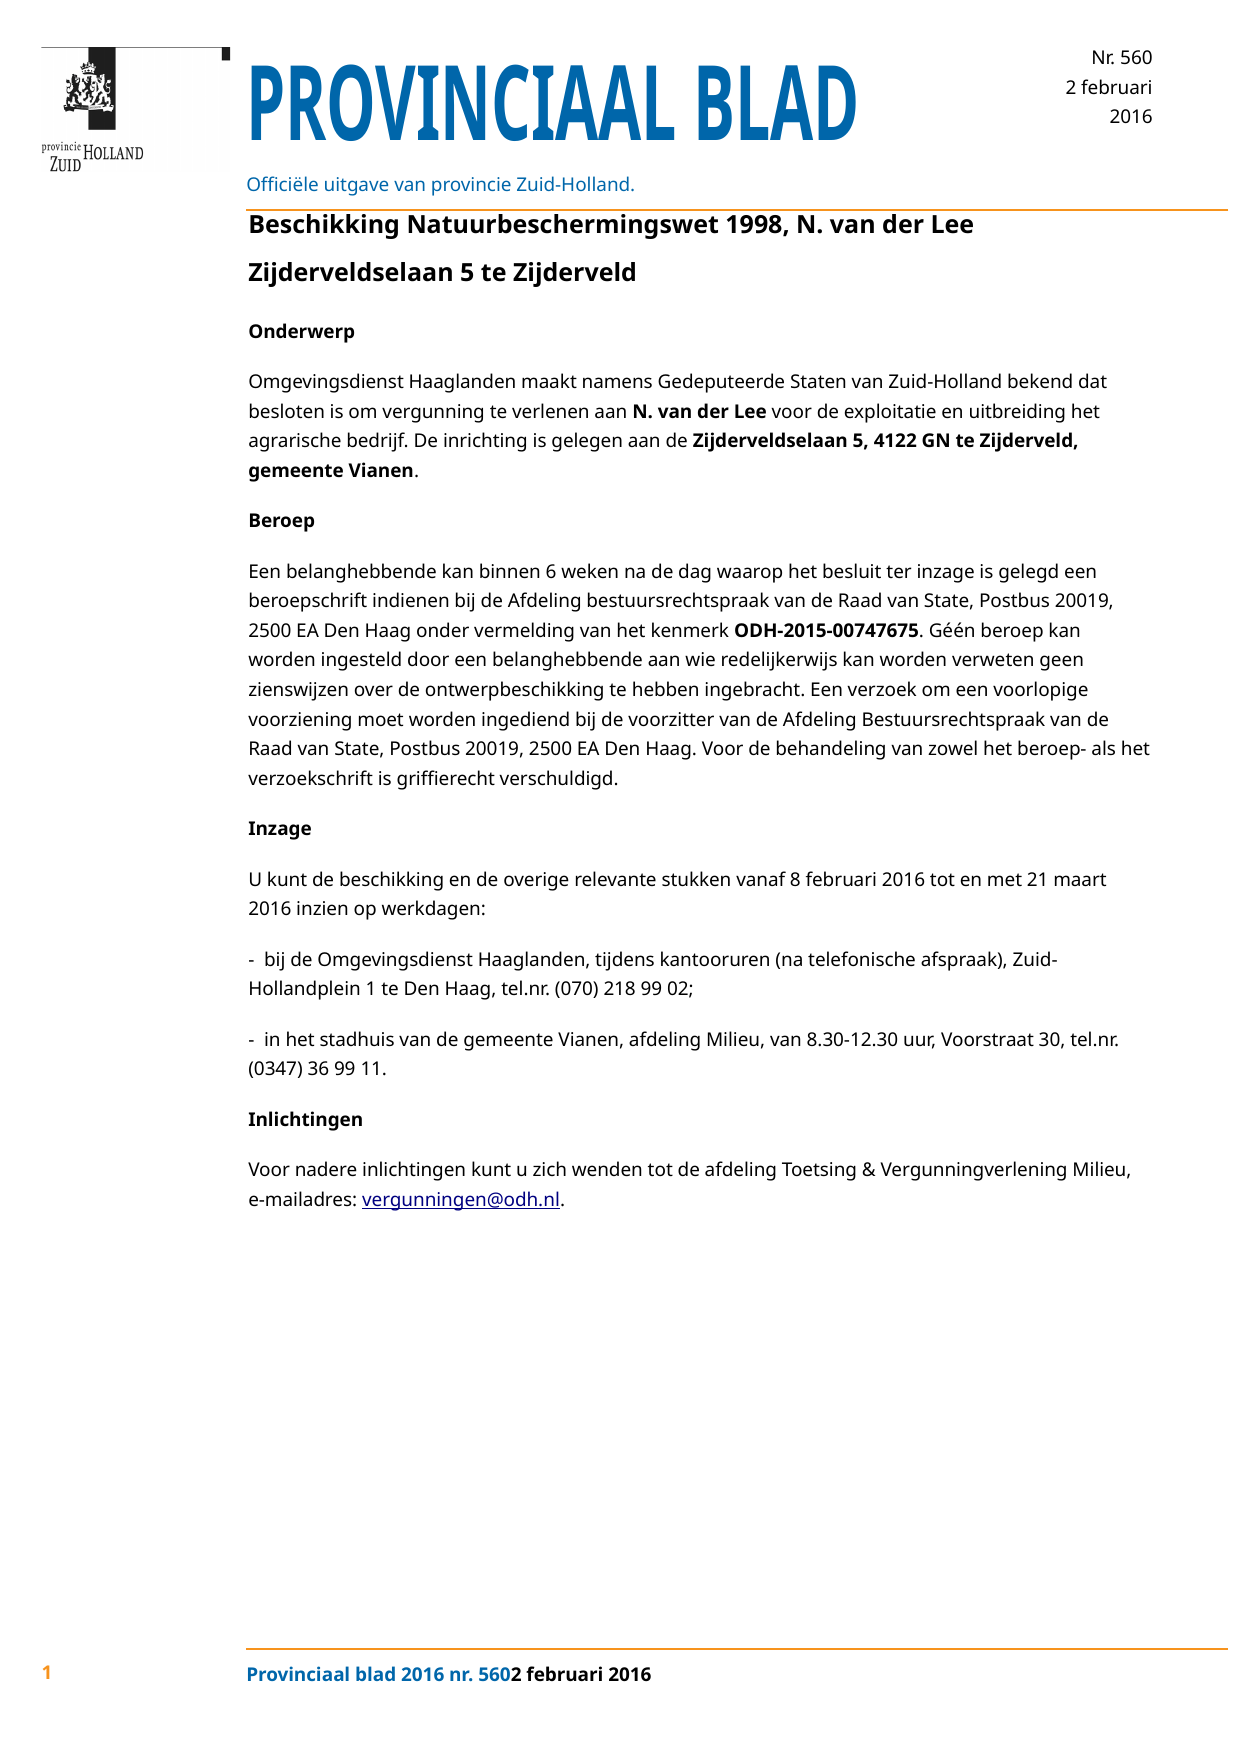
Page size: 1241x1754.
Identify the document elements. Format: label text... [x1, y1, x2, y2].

text Beroep [248, 507, 1152, 533]
text Een belanghebbende kan binnen 6 weken na de dag waarop het besluit ter inzage is gelegd een beroepschrift indienen bij de Afdeling bestuursrechtspraak van de Raad van State, Postbus 20019, 2500 EA Den Haag onder vermelding van het kenmerk ODH-2015-00747675. Géén beroep kan worden ingesteld door een belanghebbende aan wie redelijkerwijs kan worden verweten geen zienswijzen over de ontwerpbeschikking te hebben ingebracht. Een verzoek om een voorlopige voorziening moet worden ingediend bij de voorzitter van de Afdeling Bestuursrechtspraak van de Raad van State, Postbus 20019, 2500 EA Den Haag. Voor de behandeling van zowel het beroep- als het verzoekschrift is griffierecht verschuldigd. [248, 558, 1152, 791]
text - in het stadhuis van de gemeente Vianen, afdeling Milieu, van 8.30-12.30 uur, Voorstraat 30, tel.nr. (0347) 36 99 11. [248, 1026, 1152, 1081]
text Omgevingsdienst Haaglanden maakt namens Gedeputeerde Staten van Zuid-Holland bekend dat besloten is om vergunning te verlenen aan N. van der Lee voor de exploitatie en uitbreiding het agrarische bedrijf. De inrichting is gelegen aan de Zijderveldselaan 5, 4122 GN te Zijderveld, gemeente Vianen. [248, 368, 1152, 483]
text Voor nadere inlichtingen kunt u zich wenden tot de afdeling Toetsing & Vergunningverlening Milieu, e-mailadres: vergunningen@odh.nl. [248, 1156, 1152, 1212]
text Beschikking Natuurbeschermingswet 1998, N. van der Lee Zijderveldselaan 5 te Zijderveld [248, 211, 1152, 288]
text Inzage [248, 815, 1152, 841]
picture [41, 47, 231, 172]
text Onderwerp [248, 318, 1152, 344]
text - bij de Omgevingsdienst Haaglanden, tijdens kantooruren (na telefonische afspraak), Zuid-Hollandplein 1 te Den Haag, tel.nr. (070) 218 99 02; [248, 946, 1152, 1001]
text U kunt de beschikking en de overige relevante stukken vanaf 8 februari 2016 tot en met 21 maart 2016 inzien op werkdagen: [248, 866, 1152, 921]
text Inlichtingen [248, 1106, 1152, 1132]
